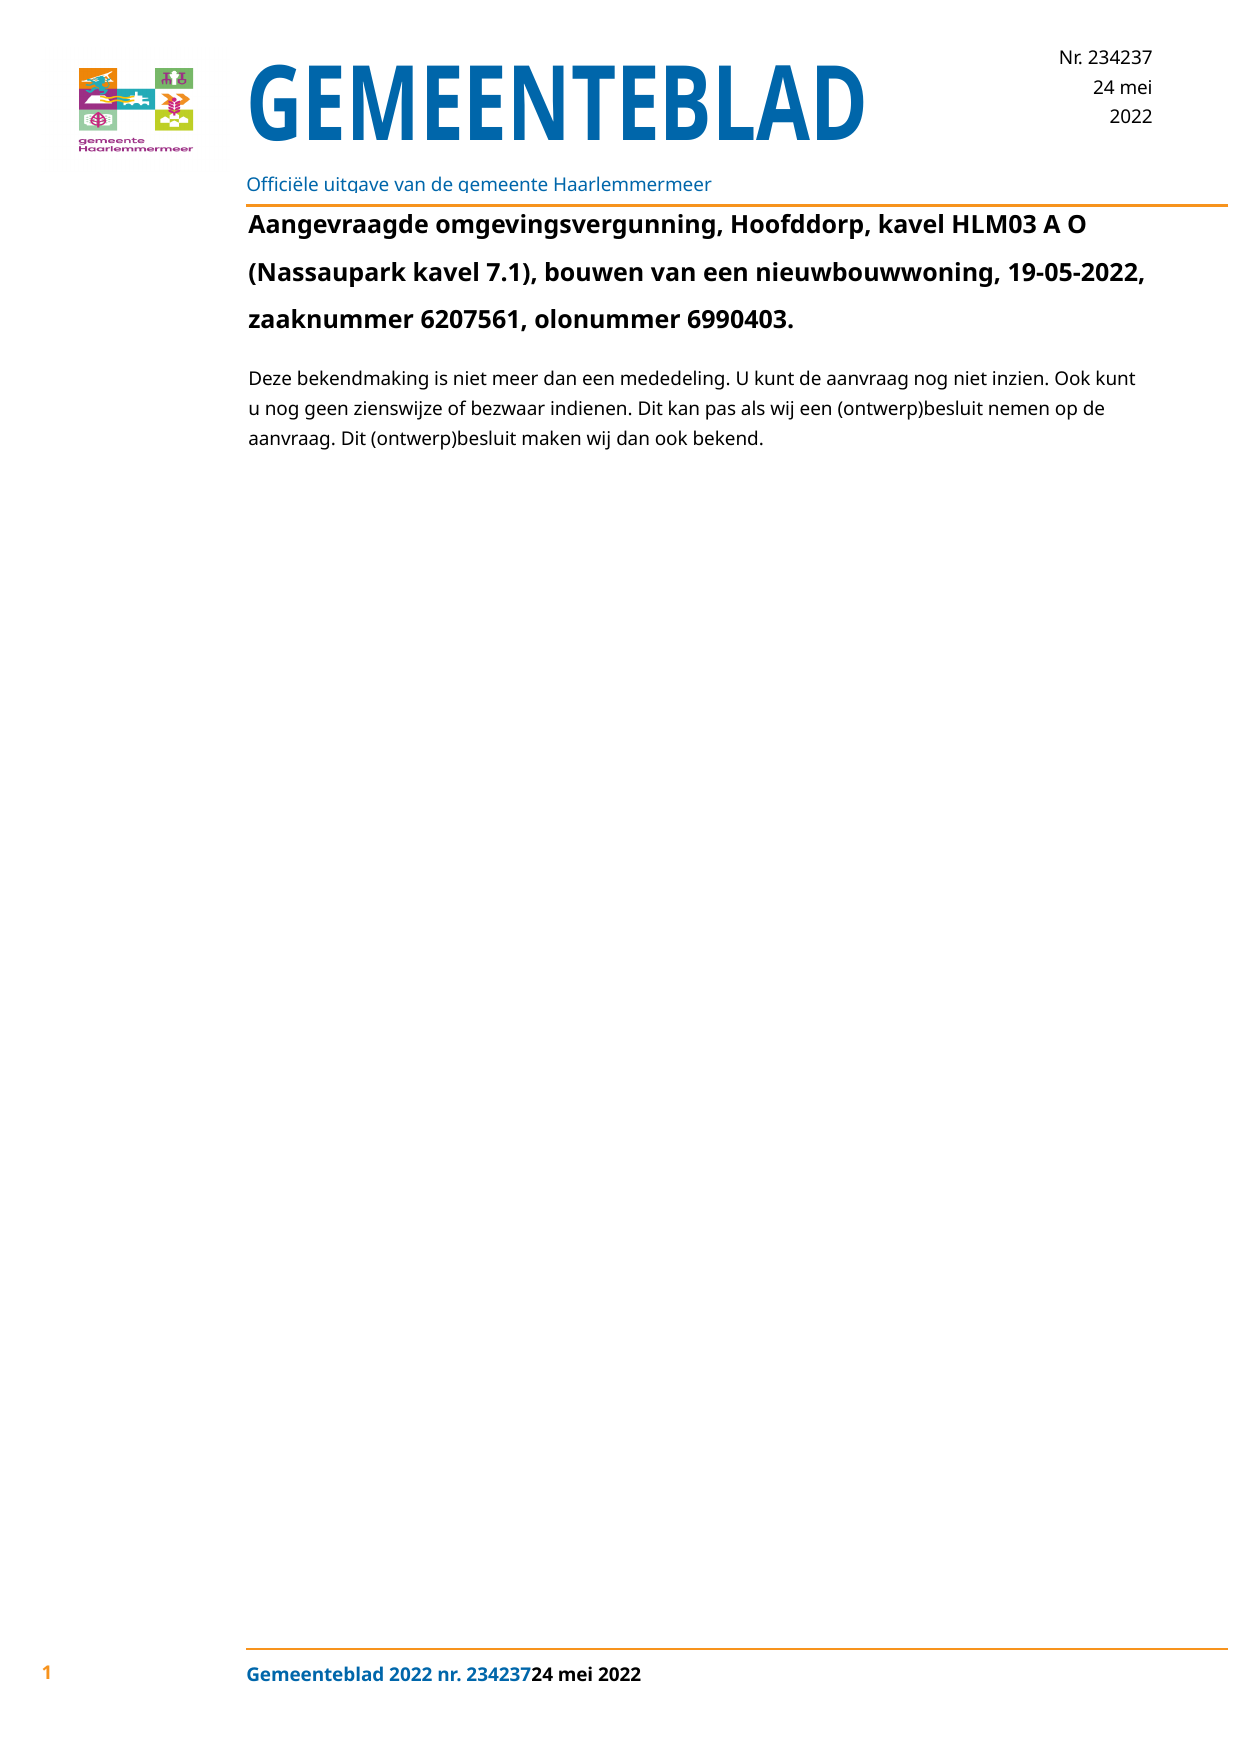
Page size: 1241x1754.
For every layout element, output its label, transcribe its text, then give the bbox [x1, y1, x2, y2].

text Deze bekendmaking is niet meer dan een mededeling. U kunt de aanvraag nog niet inzien. Ook kunt u nog geen zienswijze of bezwaar indienen. Dit kan pas als wij een (ontwerp)besluit nemen op de aanvraag. Dit (ontwerp)besluit maken wij dan ook bekend. [248, 366, 1152, 450]
picture [41, 47, 231, 172]
text Aangevraagde omgevingsvergunning, Hoofddorp, kavel HLM03 A O (Nassaupark kavel 7.1), bouwen van een nieuwbouwwoning, 19-05-2022, zaaknummer 6207561, olonummer 6990403. [248, 207, 1152, 336]
